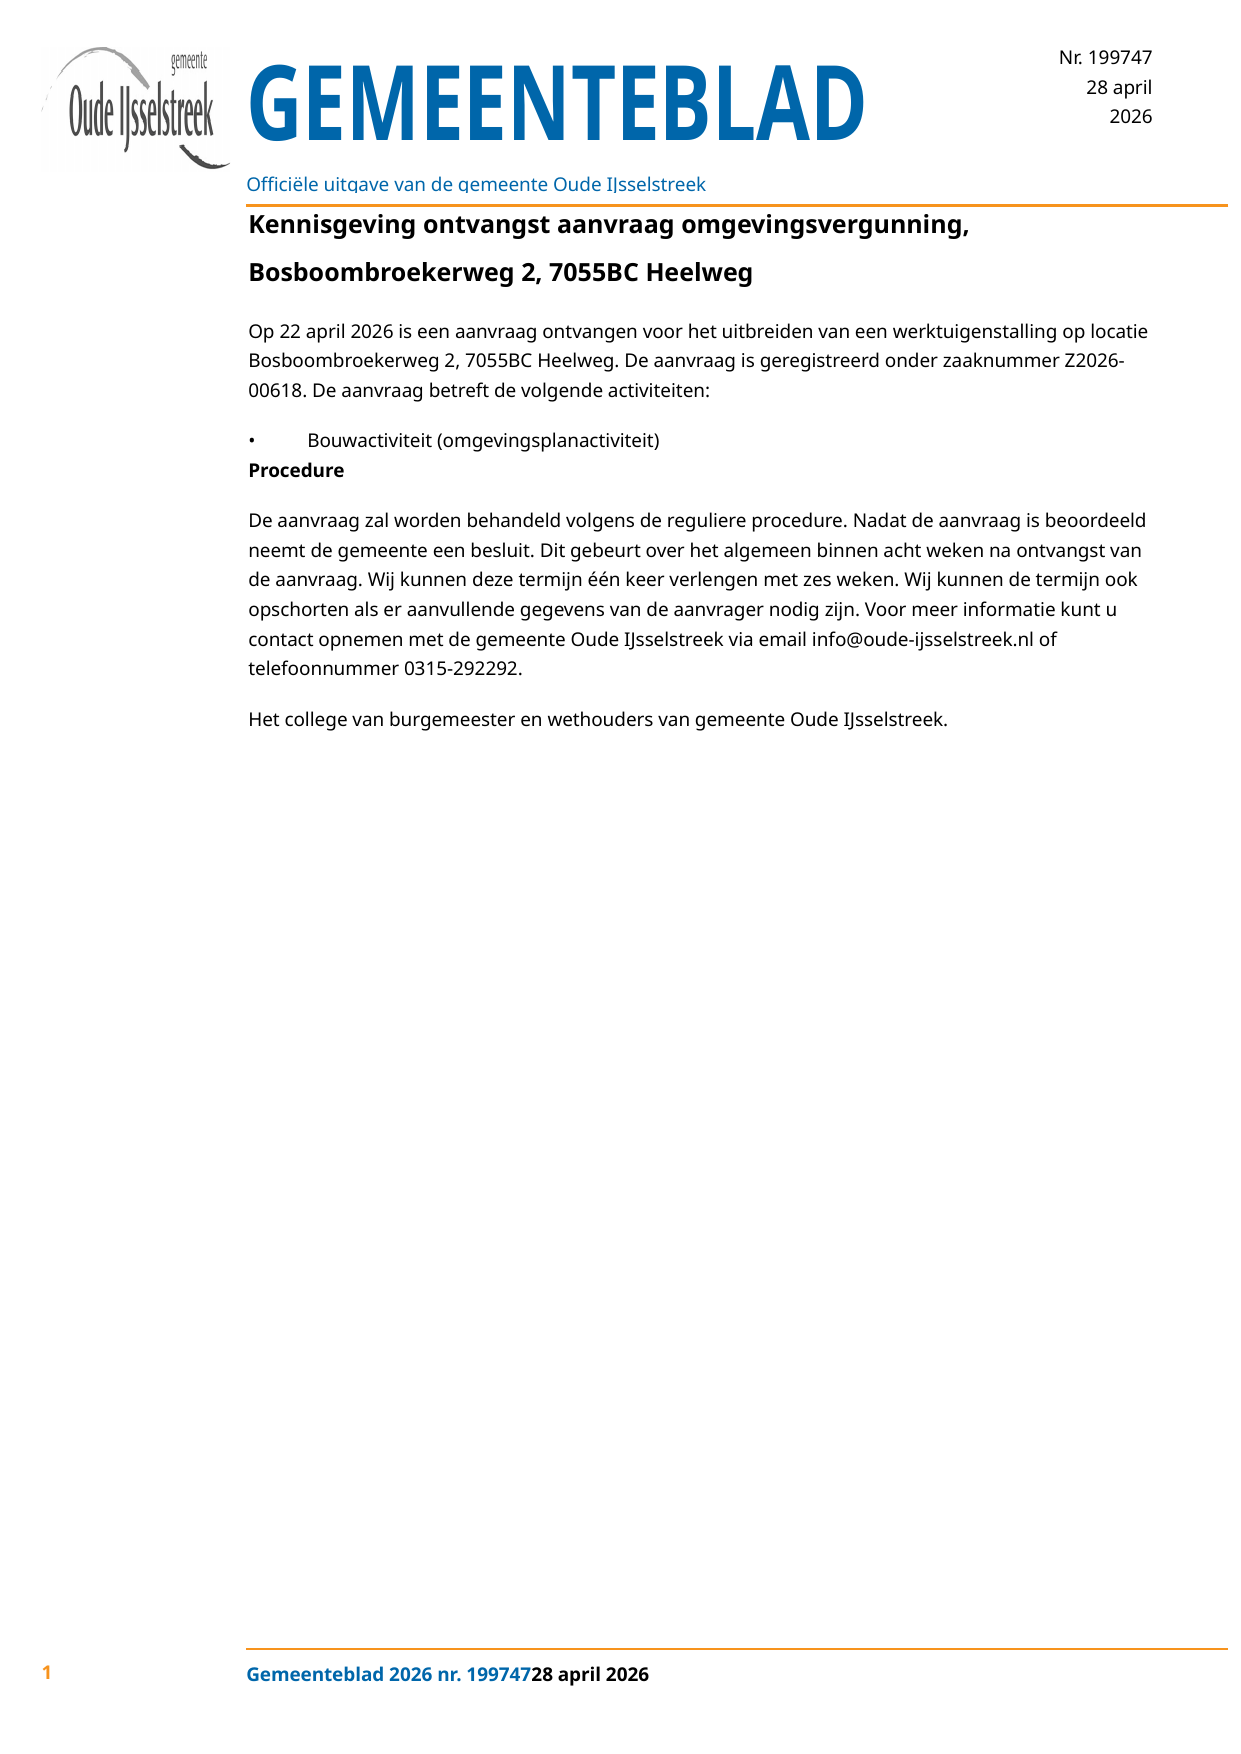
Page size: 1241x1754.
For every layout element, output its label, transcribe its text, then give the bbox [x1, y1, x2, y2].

picture [41, 47, 231, 172]
text Het college van burgemeester en wethouders van gemeente Oude IJsselstreek. [248, 706, 1152, 732]
list Bouwactiviteit (omgevingsplanactiviteit) [248, 427, 1152, 453]
text Procedure [248, 457, 1152, 483]
text De aanvraag zal worden behandeld volgens de reguliere procedure. Nadat de aanvraag is beoordeeld neemt de gemeente een besluit. Dit gebeurt over het algemeen binnen acht weken na ontvangst van de aanvraag. Wij kunnen deze termijn één keer verlengen met zes weken. Wij kunnen de termijn ook opschorten als er aanvullende gegevens van de aanvrager nodig zijn. Voor meer informatie kunt u contact opnemen met de gemeente Oude IJsselstreek via email info@oude-ijsselstreek.nl of telefoonnummer 0315-292292. [248, 507, 1152, 681]
text Op 22 april 2026 is een aanvraag ontvangen voor het uitbreiden van een werktuigenstalling op locatie Bosboombroekerweg 2, 7055BC Heelweg. De aanvraag is geregistreerd onder zaaknummer Z2026-00618. De aanvraag betreft de volgende activiteiten: [248, 318, 1152, 403]
text Kennisgeving ontvangst aanvraag omgevingsvergunning, Bosboombroekerweg 2, 7055BC Heelweg [248, 207, 1152, 288]
